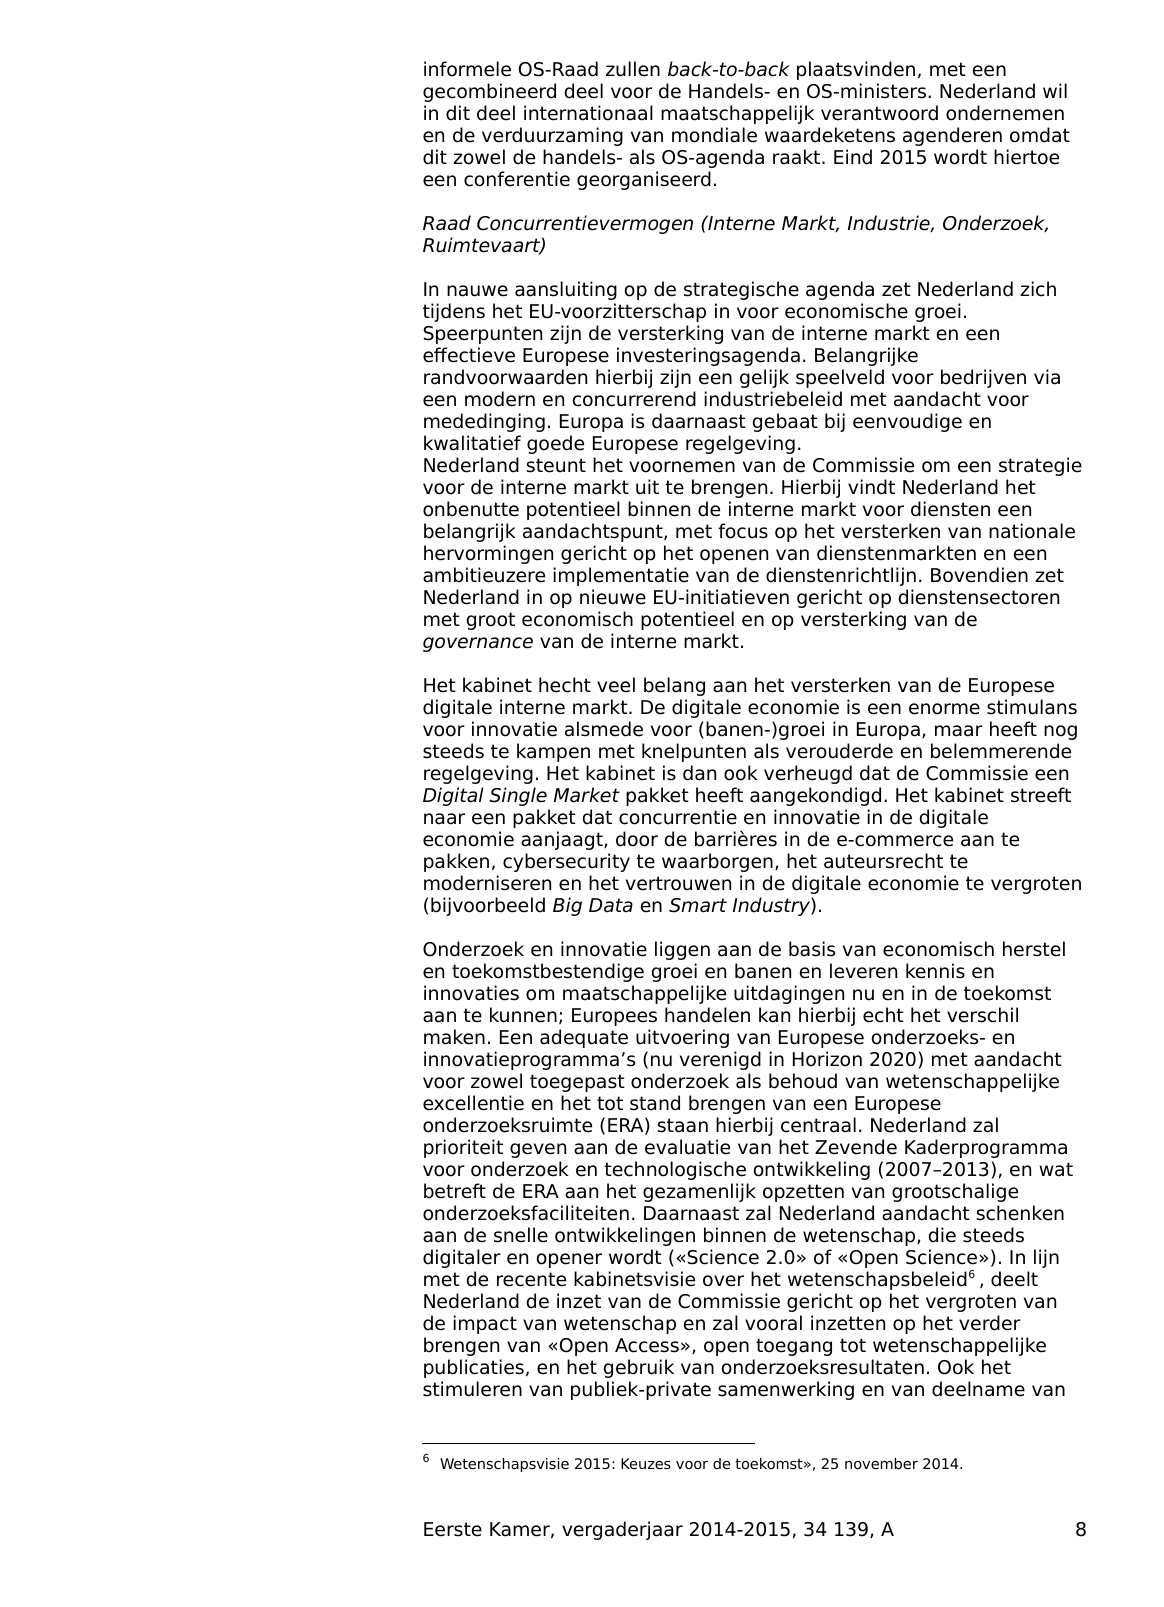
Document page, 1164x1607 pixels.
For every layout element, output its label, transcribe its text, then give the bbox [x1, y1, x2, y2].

text Nederland steunt het voornemen van de Commissie om een strategie voor de interne markt uit te brengen. Hierbij vindt Nederland het onbenutte potentieel binnen de interne markt voor diensten een belangrijk aandachtspunt, met focus op het versterken van nationale hervormingen gericht op het openen van dienstenmarkten en een ambitieuzere implementatie van de dienstenrichtlijn. Bovendien zet Nederland in op nieuwe EU-initiatieven gericht op dienstensectoren met groot economisch potentieel en op versterking van de governance van de interne markt. [422, 455, 1087, 653]
subtitle Raad Concurrentievermogen (Interne Markt, Industrie, Onderzoek, Ruimtevaart) [422, 213, 1087, 257]
text Wetenschapsvisie 2015: Keuzes voor de toekomst», 25 november 2014. [422, 1452, 1087, 1474]
text Het kabinet hecht veel belang aan het versterken van de Europese digitale interne markt. De digitale economie is een enorme stimulans voor innovatie alsmede voor (banen-)groei in Europa, maar heeft nog steeds te kampen met knelpunten als verouderde en belemmerende regelgeving. Het kabinet is dan ook verheugd dat de Commissie een Digital Single Market pakket heeft aangekondigd. Het kabinet streeft naar een pakket dat concurrentie en innovatie in de digitale economie aanjaagt, door de barrières in de e-commerce aan te pakken, cybersecurity te waarborgen, het auteursrecht te moderniseren en het vertrouwen in de digitale economie te vergroten (bijvoorbeeld Big Data en Smart Industry). [422, 675, 1087, 917]
text Onderzoek en innovatie liggen aan de basis van economisch herstel en toekomstbestendige groei en banen en leveren kennis en innovaties om maatschappelijke uitdagingen nu en in de toekomst aan te kunnen; Europees handelen kan hierbij echt het verschil maken. Een adequate uitvoering van Europese onderzoeks- en innovatieprogramma’s (nu verenigd in Horizon 2020) met aandacht voor zowel toegepast onderzoek als behoud van wetenschappelijke excellentie en het tot stand brengen van een Europese onderzoeksruimte (ERA) staan hierbij centraal. Nederland zal prioriteit geven aan de evaluatie van het Zevende Kaderprogramma voor onderzoek en technologische ontwikkeling (2007–2013), en wat betreft de ERA aan het gezamenlijk opzetten van grootschalige onderzoeksfaciliteiten. Daarnaast zal Nederland aandacht schenken aan de snelle ontwikkelingen binnen de wetenschap, die steeds digitaler en opener wordt («Science 2.0» of «Open Science»). In lijn met de recente kabinetsvisie over het wetenschapsbeleid, deelt Nederland de inzet van de Commissie gericht op het vergroten van de impact van wetenschap en zal vooral inzetten op het verder brengen van «Open Access», open toegang tot wetenschappelijke publicaties, en het gebruik van onderzoeksresultaten. Ook het stimuleren van publiek-private samenwerking en van deelname van [422, 939, 1087, 1401]
text informele OS-Raad zullen back-to-back plaatsvinden, met een gecombineerd deel voor de Handels- en OS-ministers. Nederland wil in dit deel internationaal maatschappelijk verantwoord ondernemen en de verduurzaming van mondiale waardeketens agenderen omdat dit zowel de handels- als OS-agenda raakt. Eind 2015 wordt hiertoe een conferentie georganiseerd. [422, 59, 1087, 191]
text In nauwe aansluiting op de strategische agenda zet Nederland zich tijdens het EU-voorzitterschap in voor economische groei. Speerpunten zijn de versterking van de interne markt en een effectieve Europese investeringsagenda. Belangrijke randvoorwaarden hierbij zijn een gelijk speelveld voor bedrijven via een modern en concurrerend industriebeleid met aandacht voor mededinging. Europa is daarnaast gebaat bij eenvoudige en kwalitatief goede Europese regelgeving. [422, 279, 1087, 455]
